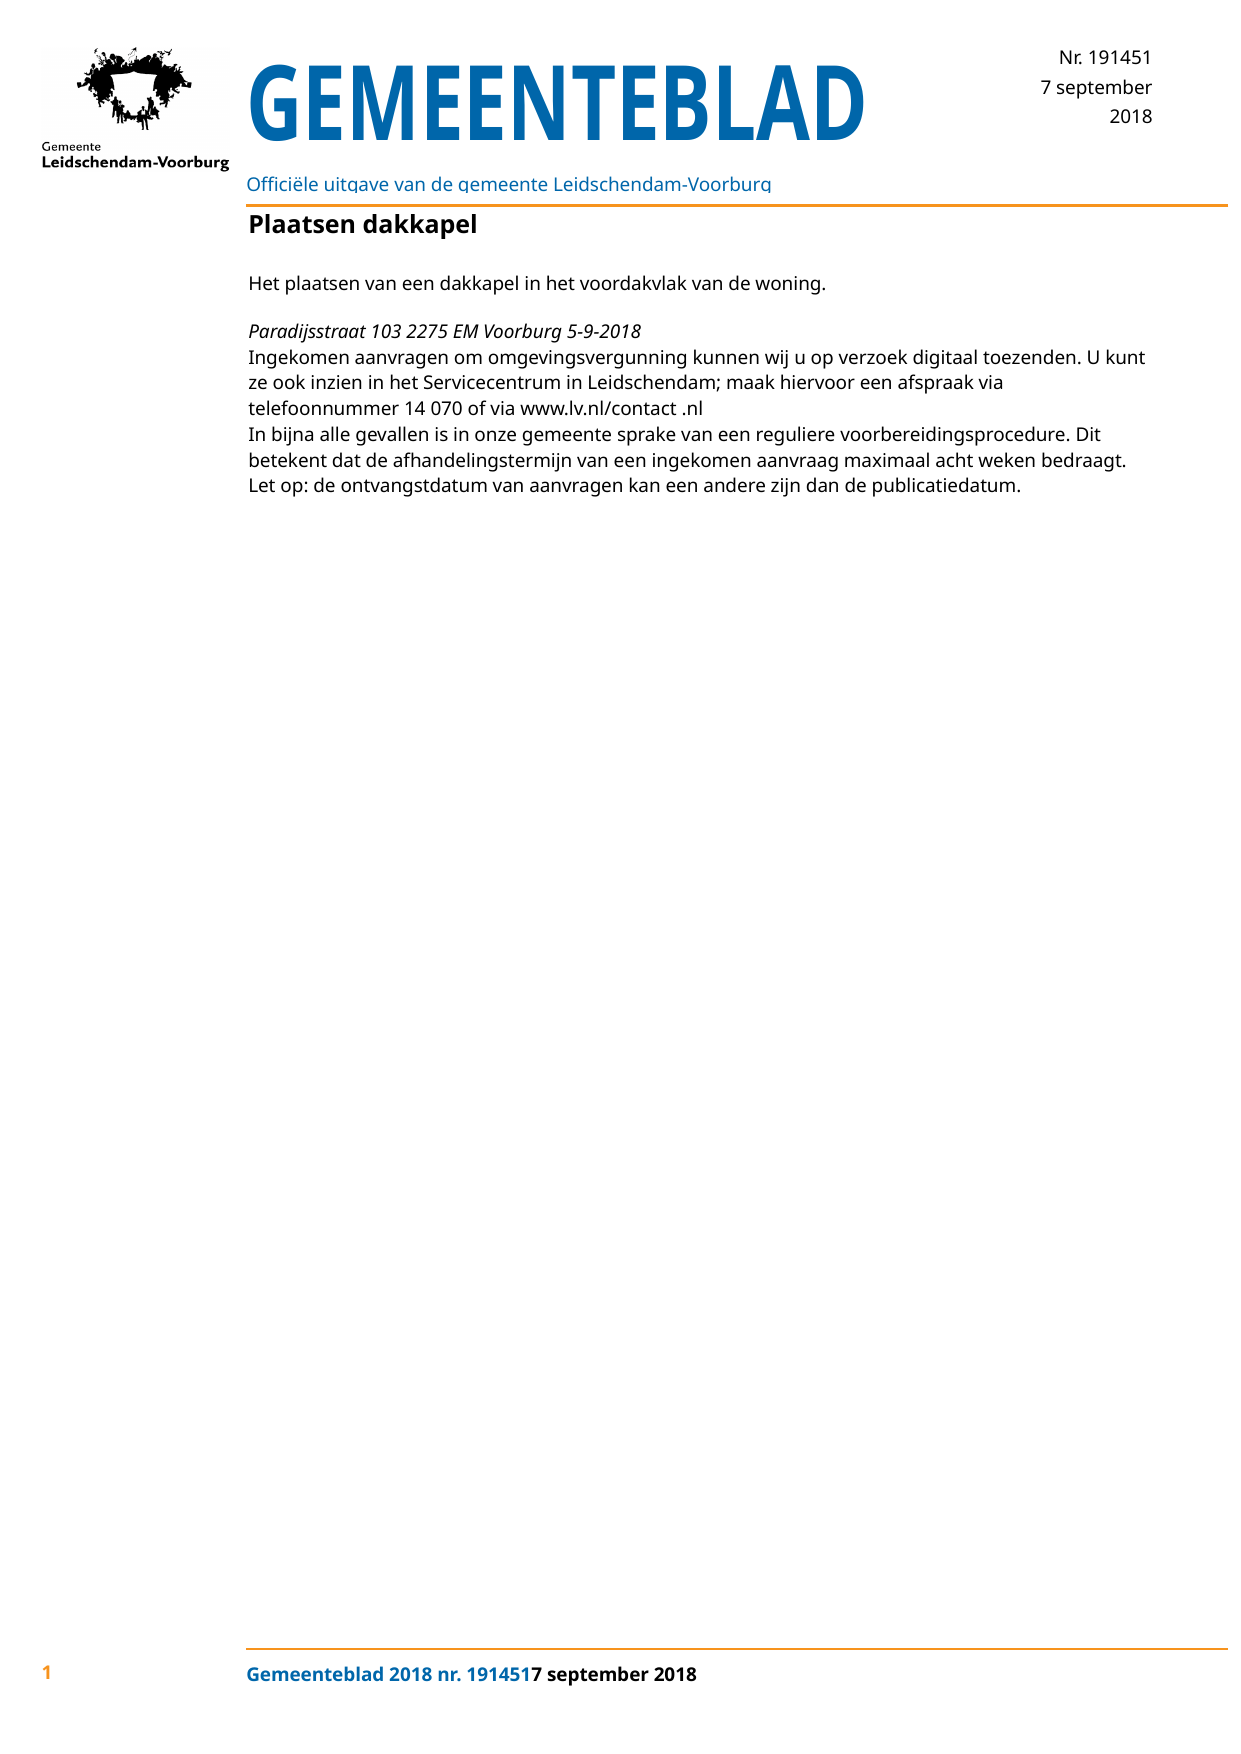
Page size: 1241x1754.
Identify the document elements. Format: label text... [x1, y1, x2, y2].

text Plaatsen dakkapel [248, 207, 1152, 241]
text In bijna alle gevallen is in onze gemeente sprake van een reguliere voorbereidingsprocedure. Dit betekent dat de afhandelingstermijn van een ingekomen aanvraag maximaal acht weken bedraagt. Let op: de ontvangstdatum van aanvragen kan een andere zijn dan de publicatiedatum. [248, 421, 1152, 498]
text Paradijsstraat 103 2275 EM Voorburg 5-9-2018 [248, 318, 1152, 344]
text Ingekomen aanvragen om omgevingsvergunning kunnen wij u op verzoek digitaal toezenden. U kunt ze ook inzien in het Servicecentrum in Leidschendam; maak hiervoor een afspraak via telefoonnummer 14 070 of via www.lv.nl/contact .nl [248, 344, 1152, 421]
text Het plaatsen van een dakkapel in het voordakvlak van de woning. [248, 270, 1152, 296]
picture [41, 47, 231, 172]
